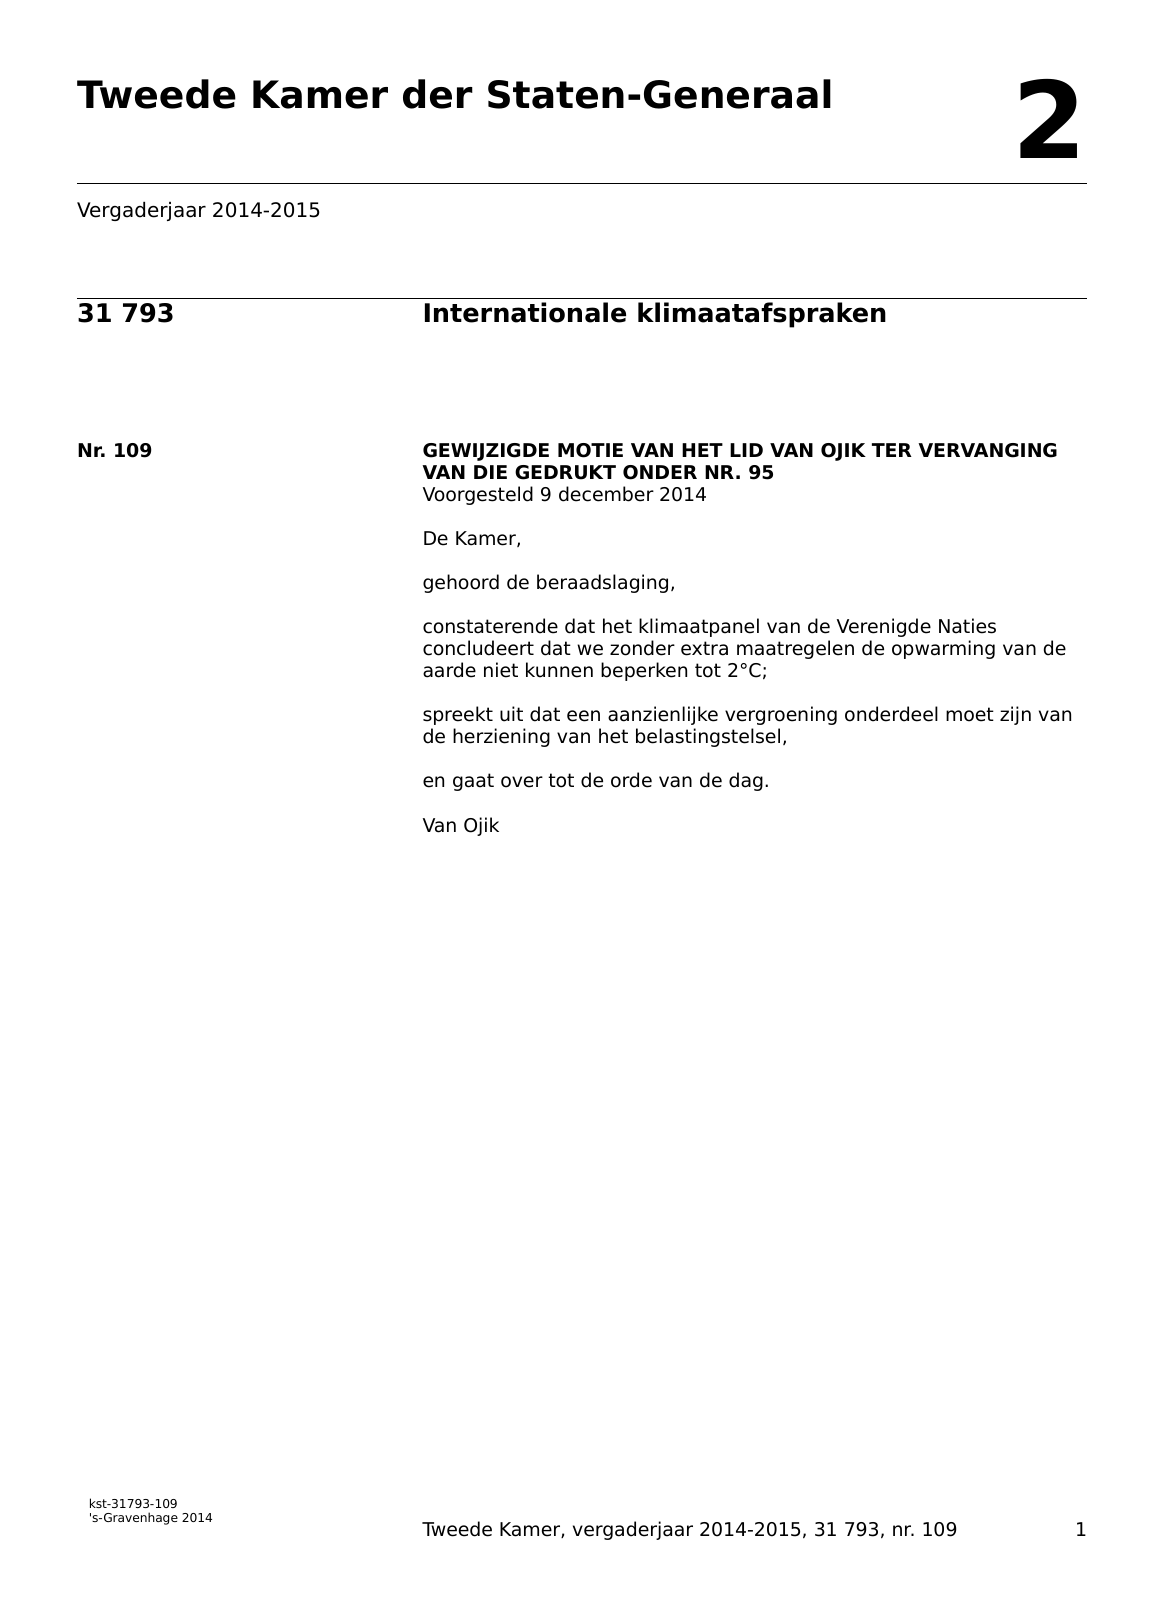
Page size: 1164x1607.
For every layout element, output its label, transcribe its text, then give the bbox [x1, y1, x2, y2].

text 's-Gravenhage 2014 [88, 1511, 323, 1525]
text Van Ojik [422, 814, 1087, 837]
table_header 2 [886, 59, 1087, 183]
table_header Tweede Kamer der Staten-Generaal [77, 59, 886, 183]
text kst-31793-109 [88, 1497, 323, 1511]
text constaterende dat het klimaatpanel van de Verenigde Naties concludeert dat we zonder extra maatregelen de opwarming van de aarde niet kunnen beperken tot 2°C; [422, 616, 1087, 682]
subtitle Nr. 109 GEWIJZIGDE MOTIE VAN HET LID VAN OJIK TER VERVANGING VAN DIE GEDRUKT ONDER NR. 95 [77, 440, 1087, 484]
text spreekt uit dat een aanzienlijke vergroening onderdeel moet zijn van de herziening van het belastingstelsel, [422, 704, 1087, 748]
text Voorgesteld 9 december 2014 [422, 484, 1087, 506]
subtitle 31 793 Internationale klimaatafspraken [77, 299, 1087, 329]
text De Kamer, [422, 528, 1087, 550]
text en gaat over tot de orde van de dag. [422, 770, 1087, 792]
text gehoord de beraadslaging, [422, 572, 1087, 594]
table_cell Vergaderjaar 2014-2015 [77, 184, 1087, 298]
